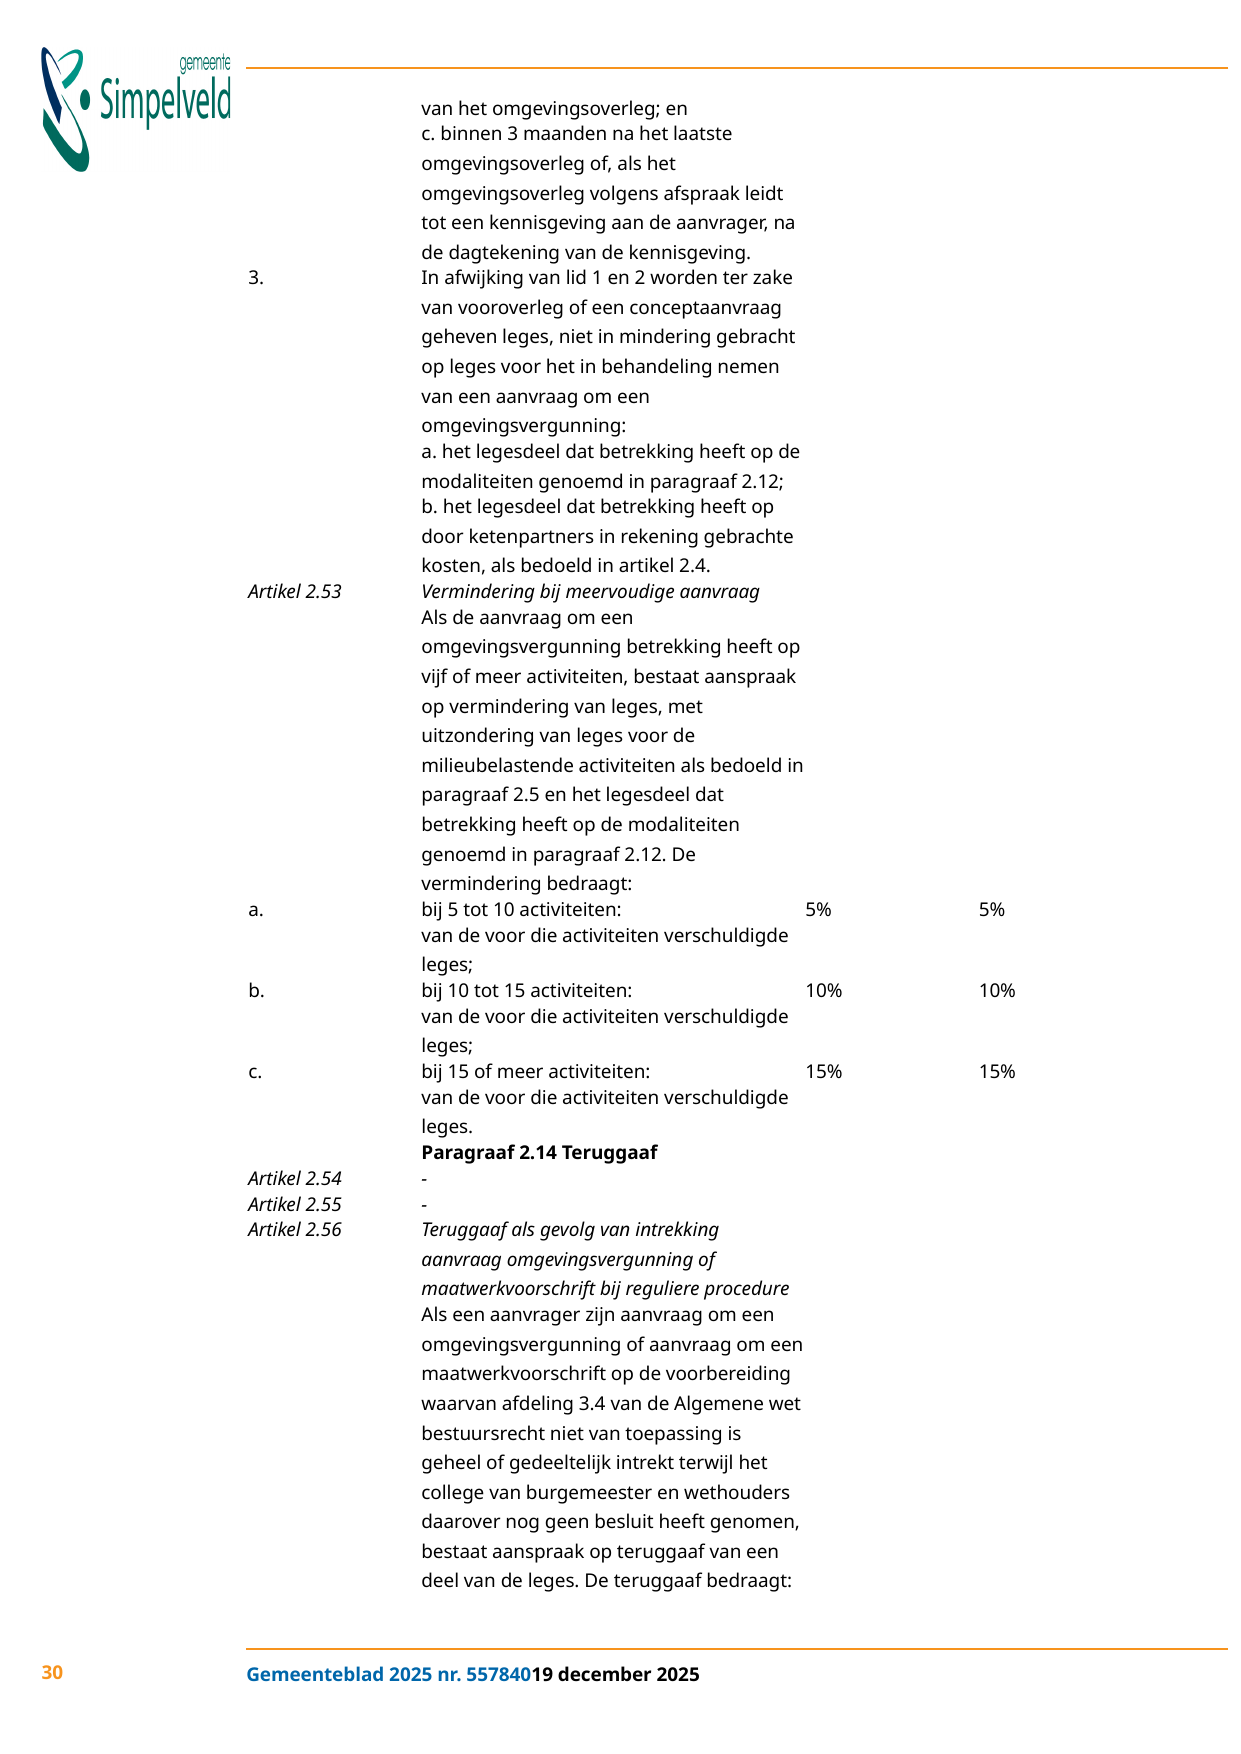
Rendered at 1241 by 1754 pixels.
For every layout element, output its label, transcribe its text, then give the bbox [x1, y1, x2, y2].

table_cell b. het legesdeel dat betrekking heeft op door ketenpartners in rekening gebrachte kosten, als bedoeld in artikel 2.4. [421, 494, 805, 578]
table_cell [805, 494, 978, 578]
table_cell Artikel 2.56 [248, 1216, 421, 1301]
table_cell 10% [979, 977, 1152, 1003]
table_cell [979, 1191, 1152, 1216]
table_cell - [421, 1191, 805, 1216]
table_cell Als de aanvraag om een omgevingsvergunning betrekking heeft op vijf of meer activiteiten, bestaat aanspraak op vermindering van leges, met uitzondering van leges voor de milieubelastende activiteiten als bedoeld in paragraaf 2.5 en het legesdeel dat betrekking heeft op de modaliteiten genoemd in paragraaf 2.12. De vermindering bedraagt: [421, 604, 805, 896]
table_cell [979, 1139, 1152, 1165]
table_cell [805, 121, 978, 264]
table_cell [979, 1003, 1152, 1058]
table_cell [805, 579, 978, 604]
table_cell c. [248, 1058, 421, 1139]
table_cell bij 15 of meer activiteiten: [421, 1058, 805, 1084]
table_cell [805, 1191, 978, 1216]
table_cell [248, 438, 421, 493]
table_cell In afwijking van lid 1 en 2 worden ter zake van vooroverleg of een conceptaanvraag geheven leges, niet in mindering gebracht op leges voor het in behandeling nemen van een aanvraag om een omgevingsvergunning: [421, 265, 805, 438]
table_cell 3. [248, 265, 421, 438]
table_cell Artikel 2.55 [248, 1191, 421, 1216]
table_cell a. [248, 896, 421, 977]
table_cell [805, 1003, 978, 1058]
table_cell van het omgevingsoverleg; en [421, 95, 805, 121]
table_cell 15% [979, 1058, 1152, 1084]
table_cell [979, 1165, 1152, 1191]
table_cell [805, 922, 978, 977]
table_cell [248, 1301, 421, 1593]
table_cell 5% [805, 896, 978, 922]
table_cell van de voor die activiteiten verschuldigde leges. [421, 1084, 805, 1139]
table_cell [248, 121, 421, 264]
table_cell [979, 121, 1152, 264]
table_cell [248, 494, 421, 578]
picture [41, 47, 231, 172]
table_cell Artikel 2.53 [248, 579, 421, 604]
table_cell [248, 604, 421, 896]
table_cell [979, 265, 1152, 438]
table_cell Artikel 2.54 [248, 1165, 421, 1191]
table_cell [248, 95, 421, 121]
table_cell [979, 438, 1152, 493]
table_cell [805, 265, 978, 438]
table_cell [248, 1139, 421, 1165]
table_cell 15% [805, 1058, 978, 1084]
table_cell van de voor die activiteiten verschuldigde leges; [421, 922, 805, 977]
table_cell Vermindering bij meervoudige aanvraag [421, 579, 805, 604]
table_cell van de voor die activiteiten verschuldigde leges; [421, 1003, 805, 1058]
table_cell Teruggaaf als gevolg van intrekking aanvraag omgevingsvergunning of maatwerkvoorschrift bij reguliere procedure [421, 1216, 805, 1301]
table_cell [979, 604, 1152, 896]
table_cell [805, 95, 978, 121]
table_cell bij 10 tot 15 activiteiten: [421, 977, 805, 1003]
table_cell [805, 1301, 978, 1593]
table_cell [805, 604, 978, 896]
table_cell [979, 922, 1152, 977]
table_cell c. binnen 3 maanden na het laatste omgevingsoverleg of, als het omgevingsoverleg volgens afspraak leidt tot een kennisgeving aan de aanvrager, na de dagtekening van de kennisgeving. [421, 121, 805, 264]
table_cell [979, 494, 1152, 578]
table_cell [979, 579, 1152, 604]
table_cell [805, 1165, 978, 1191]
table_cell [979, 1084, 1152, 1139]
table_cell [979, 1216, 1152, 1301]
table_cell 10% [805, 977, 978, 1003]
table_cell [805, 438, 978, 493]
table_cell Paragraaf 2.14 Teruggaaf [421, 1139, 805, 1165]
table_cell [805, 1084, 978, 1139]
table_cell [979, 1301, 1152, 1593]
table_cell [979, 95, 1152, 121]
table_cell bij 5 tot 10 activiteiten: [421, 896, 805, 922]
table_cell Als een aanvrager zijn aanvraag om een omgevingsvergunning of aanvraag om een maatwerkvoorschrift op de voorbereiding waarvan afdeling 3.4 van de Algemene wet bestuursrecht niet van toepassing is geheel of gedeeltelijk intrekt terwijl het college van burgemeester en wethouders daarover nog geen besluit heeft genomen, bestaat aanspraak op teruggaaf van een deel van de leges. De teruggaaf bedraagt: [421, 1301, 805, 1593]
table_cell 5% [979, 896, 1152, 922]
table_cell - [421, 1165, 805, 1191]
table_cell [805, 1139, 978, 1165]
table_cell [805, 1216, 978, 1301]
table_cell b. [248, 977, 421, 1058]
table_cell a. het legesdeel dat betrekking heeft op de modaliteiten genoemd in paragraaf 2.12; [421, 438, 805, 493]
